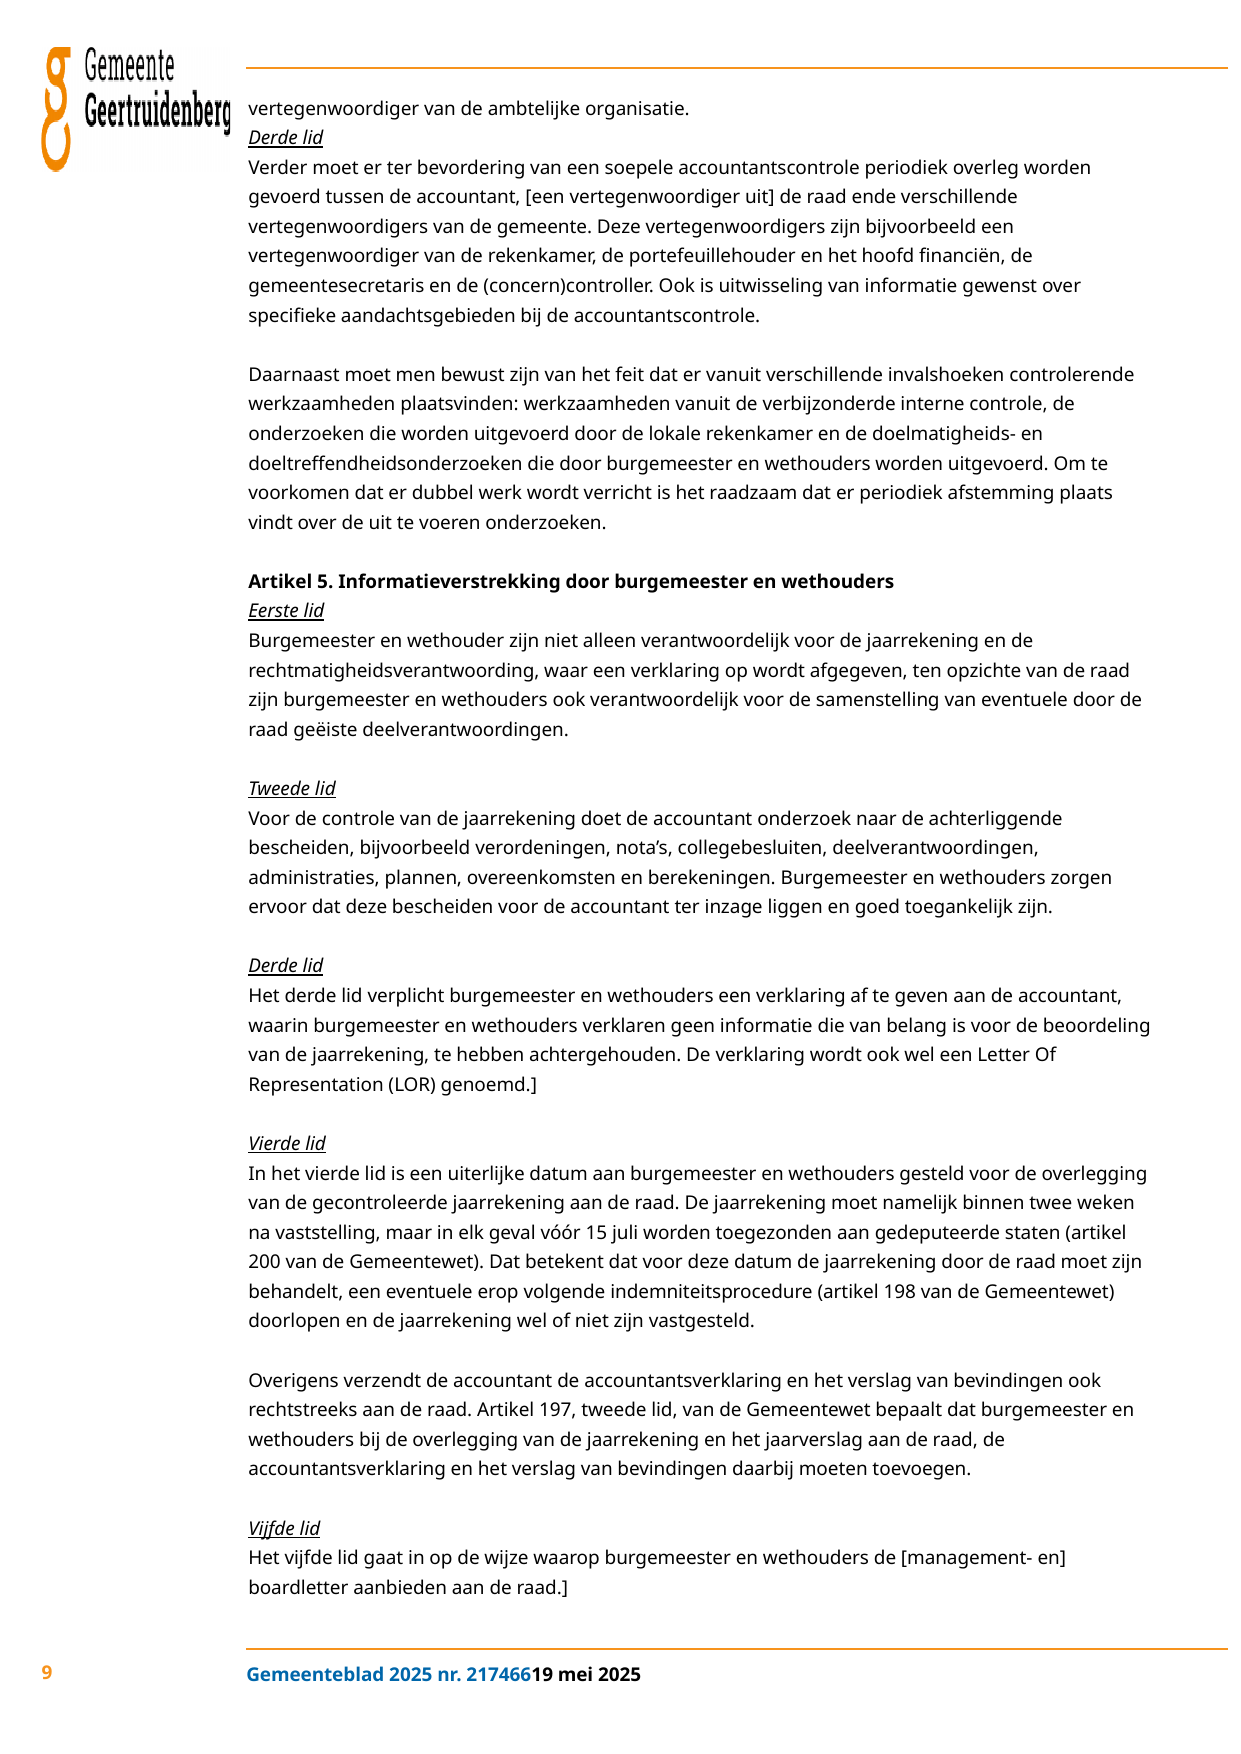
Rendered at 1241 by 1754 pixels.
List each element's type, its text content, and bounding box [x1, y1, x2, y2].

text Eerste lid [248, 598, 1152, 623]
picture [41, 47, 231, 172]
text Verder moet er ter bevordering van een soepele accountantscontrole periodiek overleg worden gevoerd tussen de accountant, [een vertegenwoordiger uit] de raad ende verschillende vertegenwoordigers van de gemeente. Deze vertegenwoordigers zijn bijvoorbeeld een vertegenwoordiger van de rekenkamer, de portefeuillehouder en het hoofd financiën, de gemeentesecretaris en de (concern)controller. Ook is uitwisseling van informatie gewenst over specifieke aandachtsgebieden bij de accountantscontrole. [248, 154, 1152, 328]
text Artikel 5. Informatieverstrekking door burgemeester en wethouders [248, 568, 1152, 594]
text Derde lid [248, 953, 1152, 978]
text Het derde lid verplicht burgemeester en wethouders een verklaring af te geven aan de accountant, waarin burgemeester en wethouders verklaren geen informatie die van belang is voor de beoordeling van de jaarrekening, te hebben achtergehouden. De verklaring wordt ook wel een Letter Of Representation (LOR) genoemd.] [248, 982, 1152, 1097]
text Overigens verzendt de accountant de accountantsverklaring en het verslag van bevindingen ook rechtstreeks aan de raad. Artikel 197, tweede lid, van de Gemeentewet bepaalt dat burgemeester en wethouders bij de overlegging van de jaarrekening en het jaarverslag aan de raad, de accountantsverklaring en het verslag van bevindingen daarbij moeten toevoegen. [248, 1367, 1152, 1481]
text Burgemeester en wethouder zijn niet alleen verantwoordelijk voor de jaarrekening en de rechtmatigheidsverantwoording, waar een verklaring op wordt afgegeven, ten opzichte van de raad zijn burgemeester en wethouders ook verantwoordelijk voor de samenstelling van eventuele door de raad geëiste deelverantwoordingen. [248, 627, 1152, 742]
text Daarnaast moet men bewust zijn van het feit dat er vanuit verschillende invalshoeken controlerende werkzaamheden plaatsvinden: werkzaamheden vanuit de verbijzonderde interne controle, de onderzoeken die worden uitgevoerd door de lokale rekenkamer en de doelmatigheids- en doeltreffendheidsonderzoeken die door burgemeester en wethouders worden uitgevoerd. Om te voorkomen dat er dubbel werk wordt verricht is het raadzaam dat er periodiek afstemming plaats vindt over de uit te voeren onderzoeken. [248, 361, 1152, 535]
text Derde lid [248, 124, 1152, 150]
text vertegenwoordiger van de ambtelijke organisatie. [248, 95, 1152, 121]
text In het vierde lid is een uiterlijke datum aan burgemeester en wethouders gesteld voor de overlegging van de gecontroleerde jaarrekening aan de raad. De jaarrekening moet namelijk binnen twee weken na vaststelling, maar in elk geval vóór 15 juli worden toegezonden aan gedeputeerde staten (artikel 200 van de Gemeentewet). Dat betekent dat voor deze datum de jaarrekening door de raad moet zijn behandelt, een eventuele erop volgende indemniteitsprocedure (artikel 198 van de Gemeentewet) doorlopen en de jaarrekening wel of niet zijn vastgesteld. [248, 1160, 1152, 1333]
text Vierde lid [248, 1130, 1152, 1156]
text Het vijfde lid gaat in op de wijze waarop burgemeester en wethouders de [management- en] boardletter aanbieden aan de raad.] [248, 1544, 1152, 1600]
text Voor de controle van de jaarrekening doet de accountant onderzoek naar de achterliggende bescheiden, bijvoorbeeld verordeningen, nota’s, collegebesluiten, deelverantwoordingen, administraties, plannen, overeenkomsten en berekeningen. Burgemeester en wethouders zorgen ervoor dat deze bescheiden voor de accountant ter inzage liggen en goed toegankelijk zijn. [248, 805, 1152, 919]
text Tweede lid [248, 775, 1152, 801]
text Vijfde lid [248, 1515, 1152, 1541]
